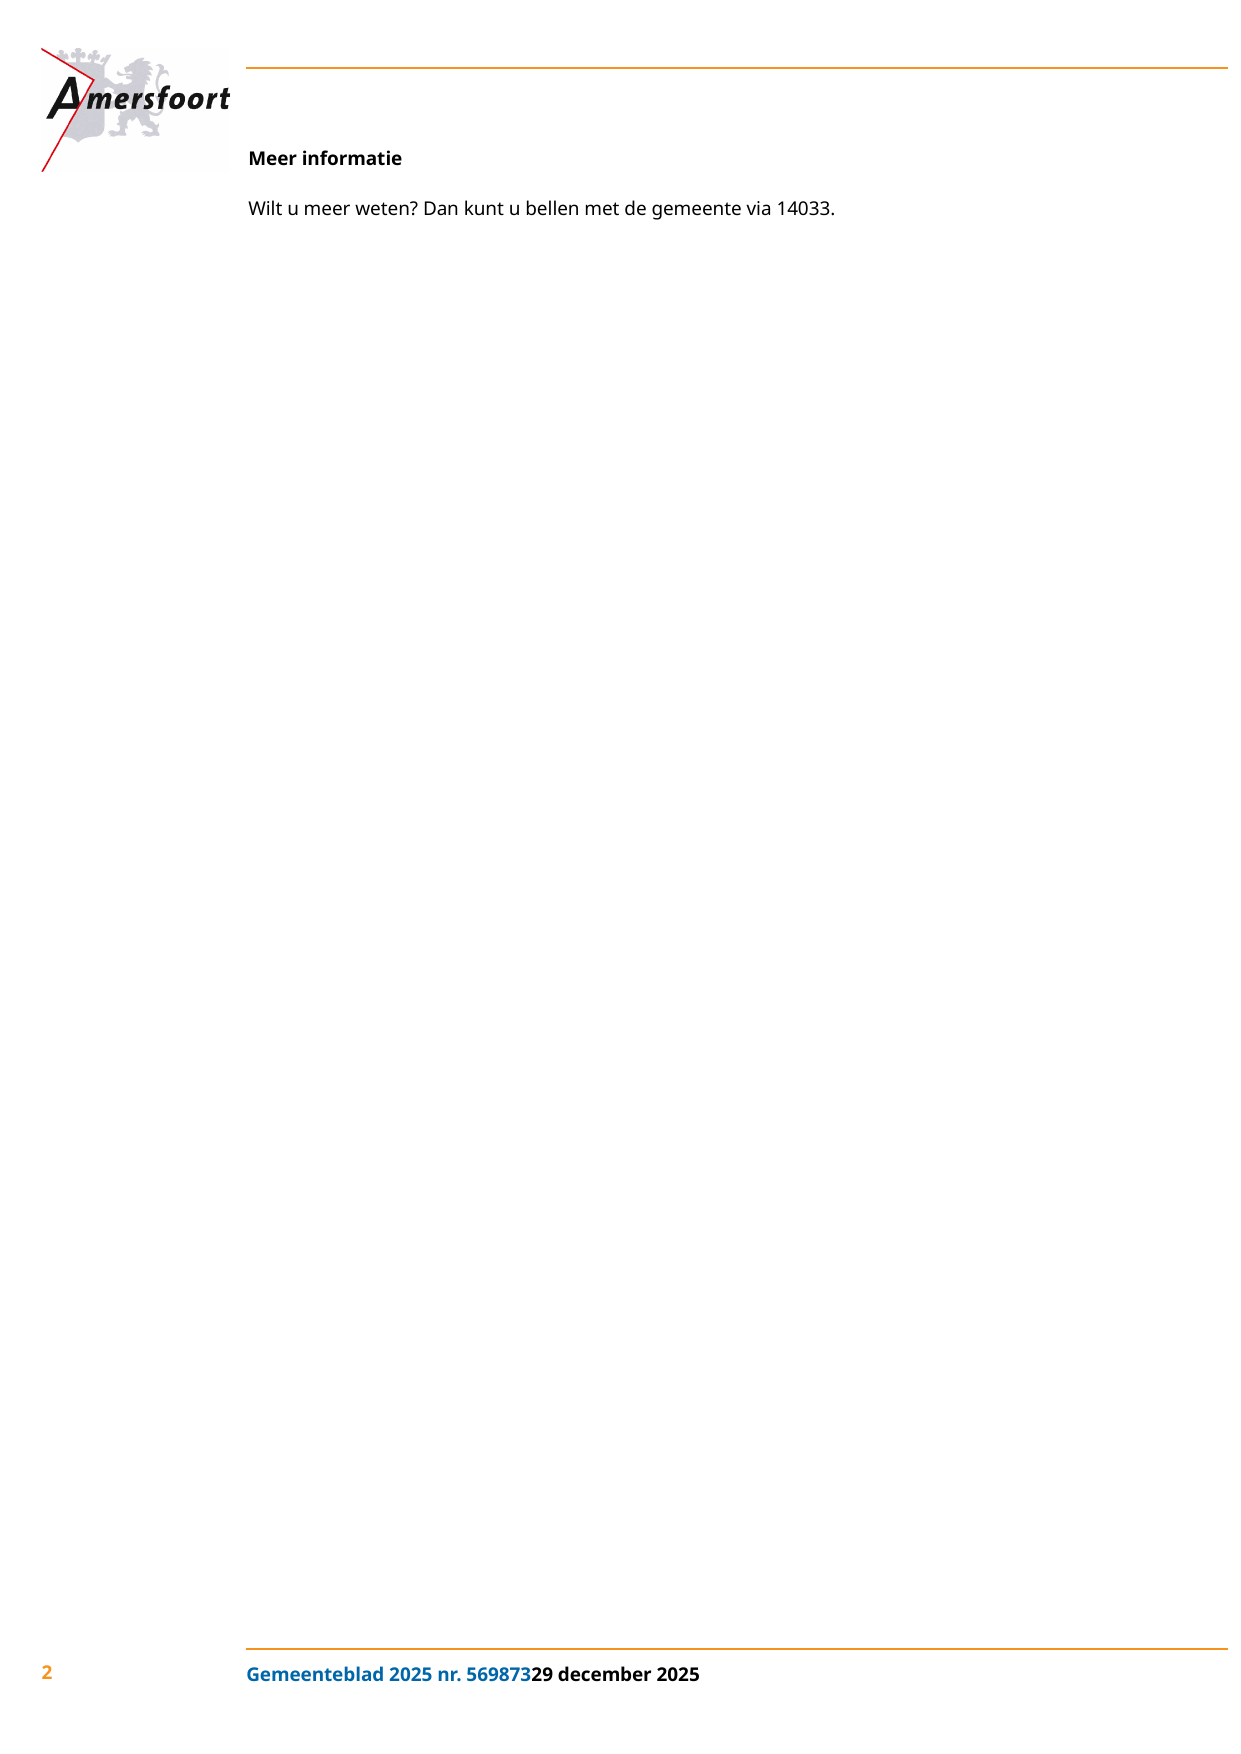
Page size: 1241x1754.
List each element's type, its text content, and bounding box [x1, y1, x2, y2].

text Wilt u meer weten? Dan kunt u bellen met de gemeente via 14033. [248, 196, 1152, 221]
text Meer informatie [248, 145, 1152, 171]
picture [41, 47, 231, 172]
